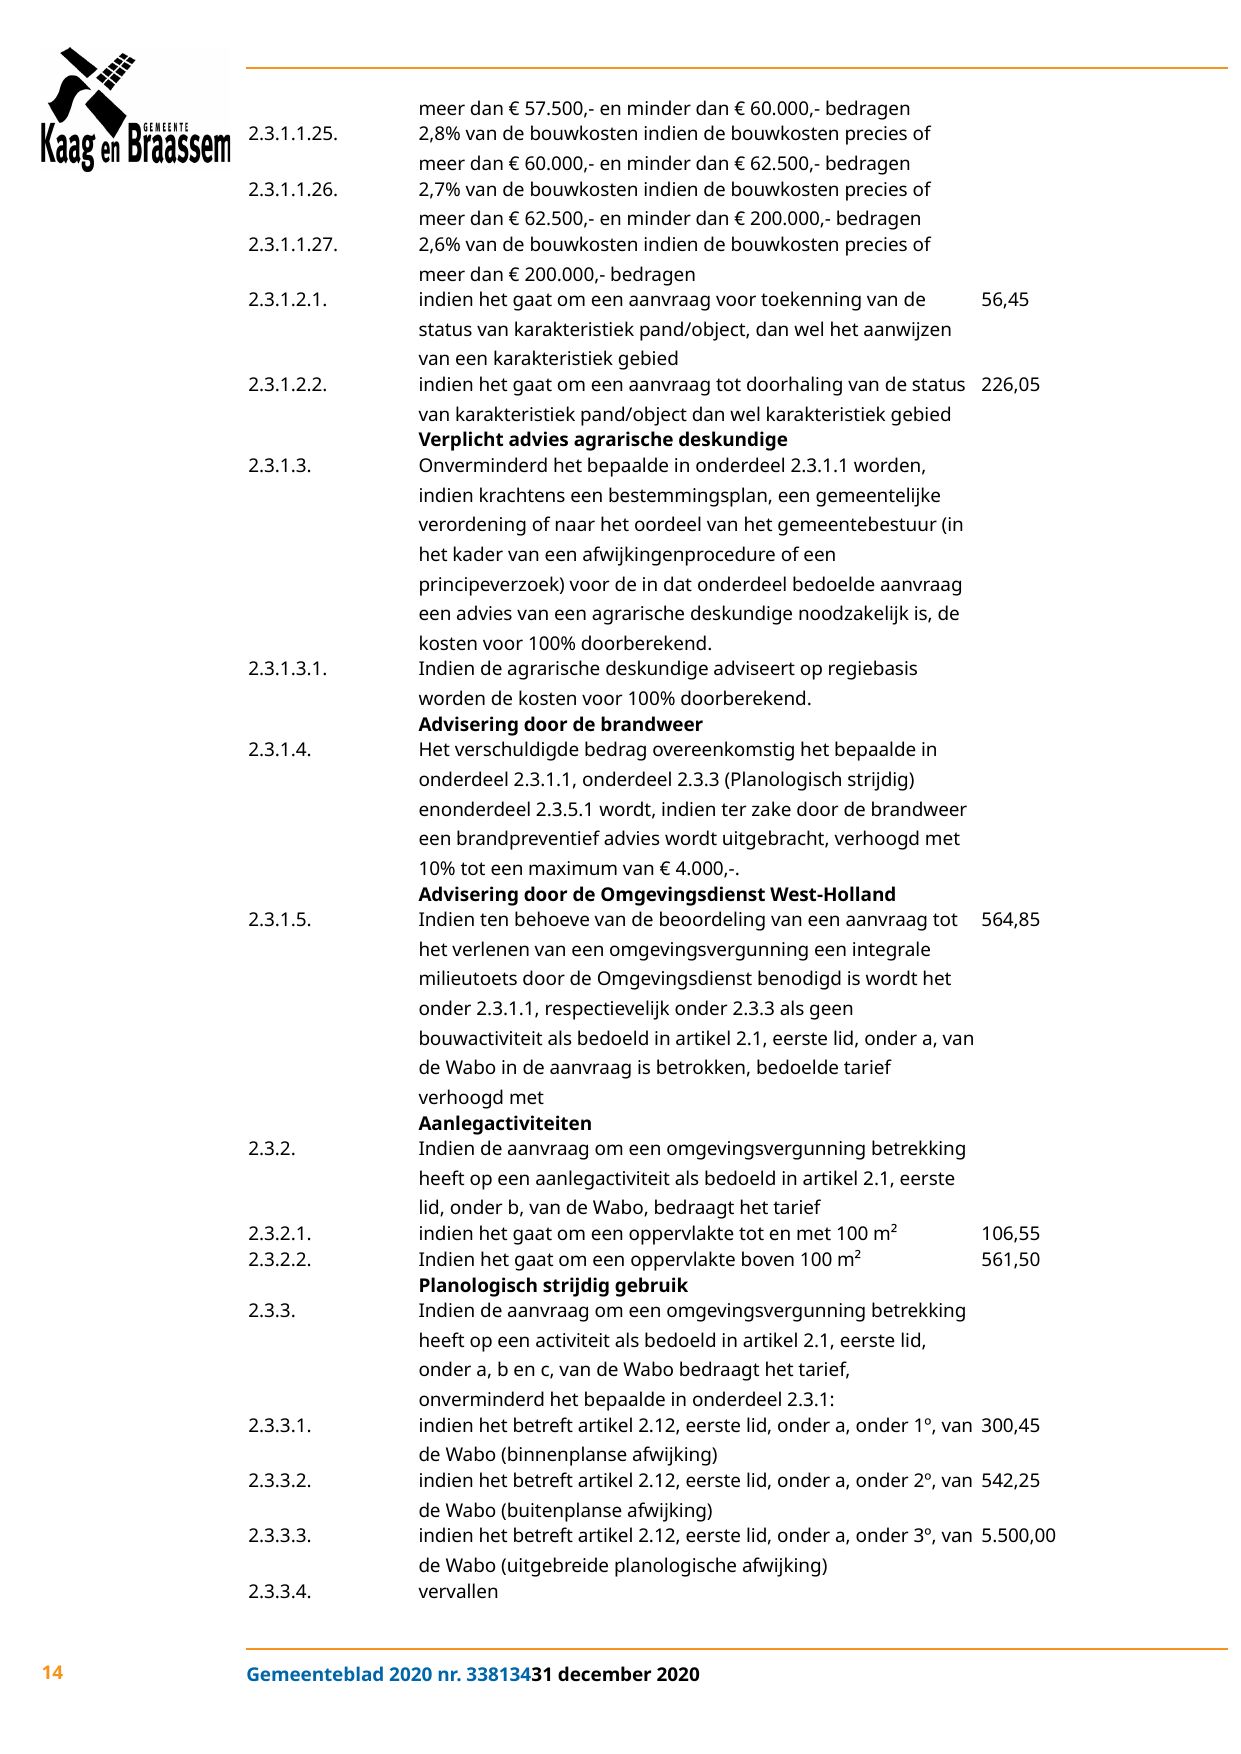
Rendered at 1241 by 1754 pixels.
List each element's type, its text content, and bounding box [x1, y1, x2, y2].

table_cell [981, 121, 1152, 176]
table_cell Aanlegactiviteiten [418, 1110, 981, 1135]
table_cell [981, 737, 1152, 881]
table_cell 300,45 [981, 1412, 1152, 1467]
table_cell [248, 95, 418, 121]
table_cell Indien het gaat om een oppervlakte boven 100 m² [418, 1246, 981, 1272]
table_cell 2,6% van de bouwkosten indien de bouwkosten precies of meer dan € 200.000,- bedragen [418, 231, 981, 286]
table_cell indien het betreft artikel 2.12, eerste lid, onder a, onder 3º, van de Wabo (uitgebreide planologische afwijking) [418, 1523, 981, 1578]
table_cell Indien ten behoeve van de beoordeling van een aanvraag tot het verlenen van een omgevingsvergunning een integrale milieutoets door de Omgevingsdienst benodigd is wordt het onder 2.3.1.1, respectievelijk onder 2.3.3 als geen bouwactiviteit als bedoeld in artikel 2.1, eerste lid, onder a, van de Wabo in de aanvraag is betrokken, bedoelde tarief verhoogd met [418, 906, 981, 1110]
table_cell 226,05 [981, 371, 1152, 427]
table_cell 564,85 [981, 906, 1152, 1110]
table_cell Onverminderd het bepaalde in onderdeel 2.3.1.1 worden, indien krachtens een bestemmingsplan, een gemeentelijke verordening of naar het oordeel van het gemeentebestuur (in het kader van een afwijkingenprocedure of een principeverzoek) voor de in dat onderdeel bedoelde aanvraag een advies van een agrarische deskundige noodzakelijk is, de kosten voor 100% doorberekend. [418, 453, 981, 656]
table_cell [981, 453, 1152, 656]
table_cell 542,25 [981, 1467, 1152, 1523]
table_cell vervallen [418, 1578, 981, 1604]
table_cell 2.3.2. [248, 1135, 418, 1220]
table_cell 2.3.1.1.27. [248, 231, 418, 286]
table_cell 2.3.1.4. [248, 737, 418, 881]
table_cell [981, 1272, 1152, 1297]
table_cell [981, 881, 1152, 906]
table_cell [981, 1135, 1152, 1220]
table_cell [981, 711, 1152, 737]
table_cell [248, 427, 418, 452]
table_cell Het verschuldigde bedrag overeenkomstig het bepaalde in onderdeel 2.3.1.1, onderdeel 2.3.3 (Planologisch strijdig) enonderdeel 2.3.5.1 wordt, indien ter zake door de brandweer een brandpreventief advies wordt uitgebracht, verhoogd met 10% tot een maximum van € 4.000,-. [418, 737, 981, 881]
table_cell 2,7% van de bouwkosten indien de bouwkosten precies of meer dan € 62.500,- en minder dan € 200.000,- bedragen [418, 176, 981, 231]
table_cell 2.3.3.4. [248, 1578, 418, 1604]
table_cell Indien de aanvraag om een omgevingsvergunning betrekking heeft op een aanlegactiviteit als bedoeld in artikel 2.1, eerste lid, onder b, van de Wabo, bedraagt het tarief [418, 1135, 981, 1220]
table_cell [248, 711, 418, 737]
table_cell Indien de agrarische deskundige adviseert op regiebasis worden de kosten voor 100% doorberekend. [418, 656, 981, 711]
table_cell 2.3.3. [248, 1298, 418, 1412]
table_cell [981, 1110, 1152, 1135]
table_cell [248, 1272, 418, 1297]
table_cell 106,55 [981, 1220, 1152, 1246]
table_cell 2.3.1.5. [248, 906, 418, 1110]
table_cell [981, 176, 1152, 231]
table_cell indien het betreft artikel 2.12, eerste lid, onder a, onder 2º, van de Wabo (buitenplanse afwijking) [418, 1467, 981, 1523]
table_cell indien het gaat om een aanvraag tot doorhaling van de status van karakteristiek pand/object dan wel karakteristiek gebied [418, 371, 981, 427]
table_cell Indien de aanvraag om een omgevingsvergunning betrekking heeft op een activiteit als bedoeld in artikel 2.1, eerste lid, onder a, b en c, van de Wabo bedraagt het tarief, onverminderd het bepaalde in onderdeel 2.3.1: [418, 1298, 981, 1412]
table_cell [981, 95, 1152, 121]
table_cell 561,50 [981, 1246, 1152, 1272]
table_cell 2.3.2.1. [248, 1220, 418, 1246]
table_cell 2.3.3.2. [248, 1467, 418, 1523]
table_cell 2.3.1.2.2. [248, 371, 418, 427]
table_cell Advisering door de brandweer [418, 711, 981, 737]
table_cell [248, 881, 418, 906]
table_cell [981, 1298, 1152, 1412]
table_cell 2.3.1.1.26. [248, 176, 418, 231]
table_cell 2,8% van de bouwkosten indien de bouwkosten precies of meer dan € 60.000,- en minder dan € 62.500,- bedragen [418, 121, 981, 176]
table_cell [981, 427, 1152, 452]
table_cell Verplicht advies agrarische deskundige [418, 427, 981, 452]
table_cell indien het gaat om een aanvraag voor toekenning van de status van karakteristiek pand/object, dan wel het aanwijzen van een karakteristiek gebied [418, 286, 981, 371]
picture [41, 47, 231, 172]
table_cell Advisering door de Omgevingsdienst West-Holland [418, 881, 981, 906]
table_cell 2.3.1.2.1. [248, 286, 418, 371]
table_cell meer dan € 57.500,- en minder dan € 60.000,- bedragen [418, 95, 981, 121]
table_cell [981, 656, 1152, 711]
table_cell 2.3.1.3.1. [248, 656, 418, 711]
table_cell [248, 1110, 418, 1135]
table_cell [981, 1578, 1152, 1604]
table_cell 2.3.2.2. [248, 1246, 418, 1272]
table_cell 56,45 [981, 286, 1152, 371]
table_cell 2.3.1.1.25. [248, 121, 418, 176]
table_cell indien het betreft artikel 2.12, eerste lid, onder a, onder 1º, van de Wabo (binnenplanse afwijking) [418, 1412, 981, 1467]
table_cell Planologisch strijdig gebruik [418, 1272, 981, 1297]
table_cell 2.3.1.3. [248, 453, 418, 656]
table_cell 2.3.3.1. [248, 1412, 418, 1467]
table_cell 2.3.3.3. [248, 1523, 418, 1578]
table_cell [981, 231, 1152, 286]
table_cell 5.500,00 [981, 1523, 1152, 1578]
table_cell indien het gaat om een oppervlakte tot en met 100 m² [418, 1220, 981, 1246]
